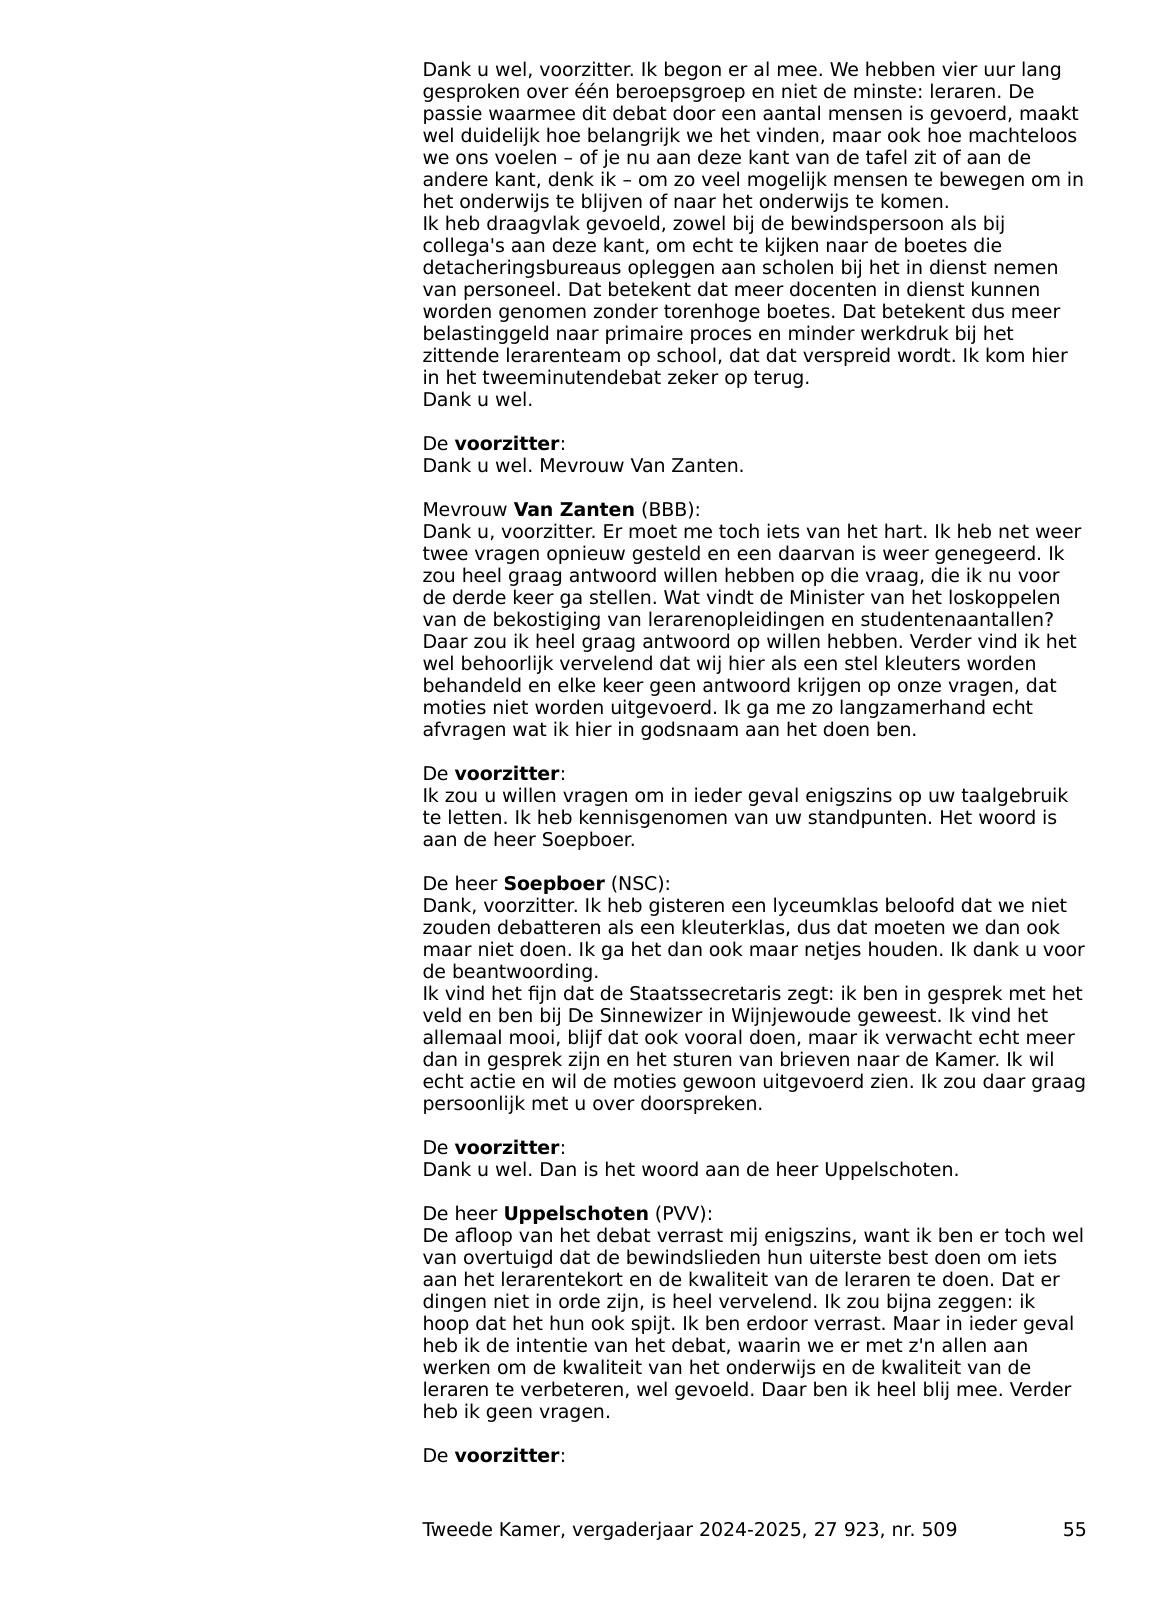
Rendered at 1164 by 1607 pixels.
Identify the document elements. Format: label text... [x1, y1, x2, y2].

text Dank u wel. [422, 389, 1087, 411]
text De voorzitter: [422, 763, 1087, 785]
text De afloop van het debat verrast mij enigszins, want ik ben er toch wel van overtuigd dat de bewindslieden hun uiterste best doen om iets aan het lerarentekort en de kwaliteit van de leraren te doen. Dat er dingen niet in orde zijn, is heel vervelend. Ik zou bijna zeggen: ik hoop dat het hun ook spijt. Ik ben erdoor verrast. Maar in ieder geval heb ik de intentie van het debat, waarin we er met z'n allen aan werken om de kwaliteit van het onderwijs en de kwaliteit van de leraren te verbeteren, wel gevoeld. Daar ben ik heel blij mee. Verder heb ik geen vragen. [422, 1225, 1087, 1423]
text Ik vind het fijn dat de Staatssecretaris zegt: ik ben in gesprek met het veld en ben bij De Sinnewizer in Wijnjewoude geweest. Ik vind het allemaal mooi, blijf dat ook vooral doen, maar ik verwacht echt meer dan in gesprek zijn en het sturen van brieven naar de Kamer. Ik wil echt actie en wil de moties gewoon uitgevoerd zien. Ik zou daar graag persoonlijk met u over doorspreken. [422, 983, 1087, 1115]
text Dank u wel, voorzitter. Ik begon er al mee. We hebben vier uur lang gesproken over één beroepsgroep en niet de minste: leraren. De passie waarmee dit debat door een aantal mensen is gevoerd, maakt wel duidelijk hoe belangrijk we het vinden, maar ook hoe machteloos we ons voelen – of je nu aan deze kant van de tafel zit of aan de andere kant, denk ik – om zo veel mogelijk mensen te bewegen om in het onderwijs te blijven of naar het onderwijs te komen. [422, 59, 1087, 213]
text De voorzitter: [422, 433, 1087, 455]
text Dank u wel. Mevrouw Van Zanten. [422, 455, 1087, 477]
text Mevrouw Van Zanten (BBB): [422, 499, 1087, 521]
text Dank, voorzitter. Ik heb gisteren een lyceumklas beloofd dat we niet zouden debatteren als een kleuterklas, dus dat moeten we dan ook maar niet doen. Ik ga het dan ook maar netjes houden. Ik dank u voor de beantwoording. [422, 895, 1087, 983]
text Ik heb draagvlak gevoeld, zowel bij de bewindspersoon als bij collega's aan deze kant, om echt te kijken naar de boetes die detacheringsbureaus opleggen aan scholen bij het in dienst nemen van personeel. Dat betekent dat meer docenten in dienst kunnen worden genomen zonder torenhoge boetes. Dat betekent dus meer belastinggeld naar primaire proces en minder werkdruk bij het zittende lerarenteam op school, dat dat verspreid wordt. Ik kom hier in het tweeminutendebat zeker op terug. [422, 213, 1087, 389]
text De voorzitter: [422, 1137, 1087, 1159]
text Ik zou u willen vragen om in ieder geval enigszins op uw taalgebruik te letten. Ik heb kennisgenomen van uw standpunten. Het woord is aan de heer Soepboer. [422, 785, 1087, 851]
text De voorzitter: [422, 1445, 1087, 1467]
text De heer Uppelschoten (PVV): [422, 1203, 1087, 1225]
text Dank u wel. Dan is het woord aan de heer Uppelschoten. [422, 1159, 1087, 1181]
text Dank u, voorzitter. Er moet me toch iets van het hart. Ik heb net weer twee vragen opnieuw gesteld en een daarvan is weer genegeerd. Ik zou heel graag antwoord willen hebben op die vraag, die ik nu voor de derde keer ga stellen. Wat vindt de Minister van het loskoppelen van de bekostiging van lerarenopleidingen en studentenaantallen? Daar zou ik heel graag antwoord op willen hebben. Verder vind ik het wel behoorlijk vervelend dat wij hier als een stel kleuters worden behandeld en elke keer geen antwoord krijgen op onze vragen, dat moties niet worden uitgevoerd. Ik ga me zo langzamerhand echt afvragen wat ik hier in godsnaam aan het doen ben. [422, 521, 1087, 741]
text De heer Soepboer (NSC): [422, 873, 1087, 895]
